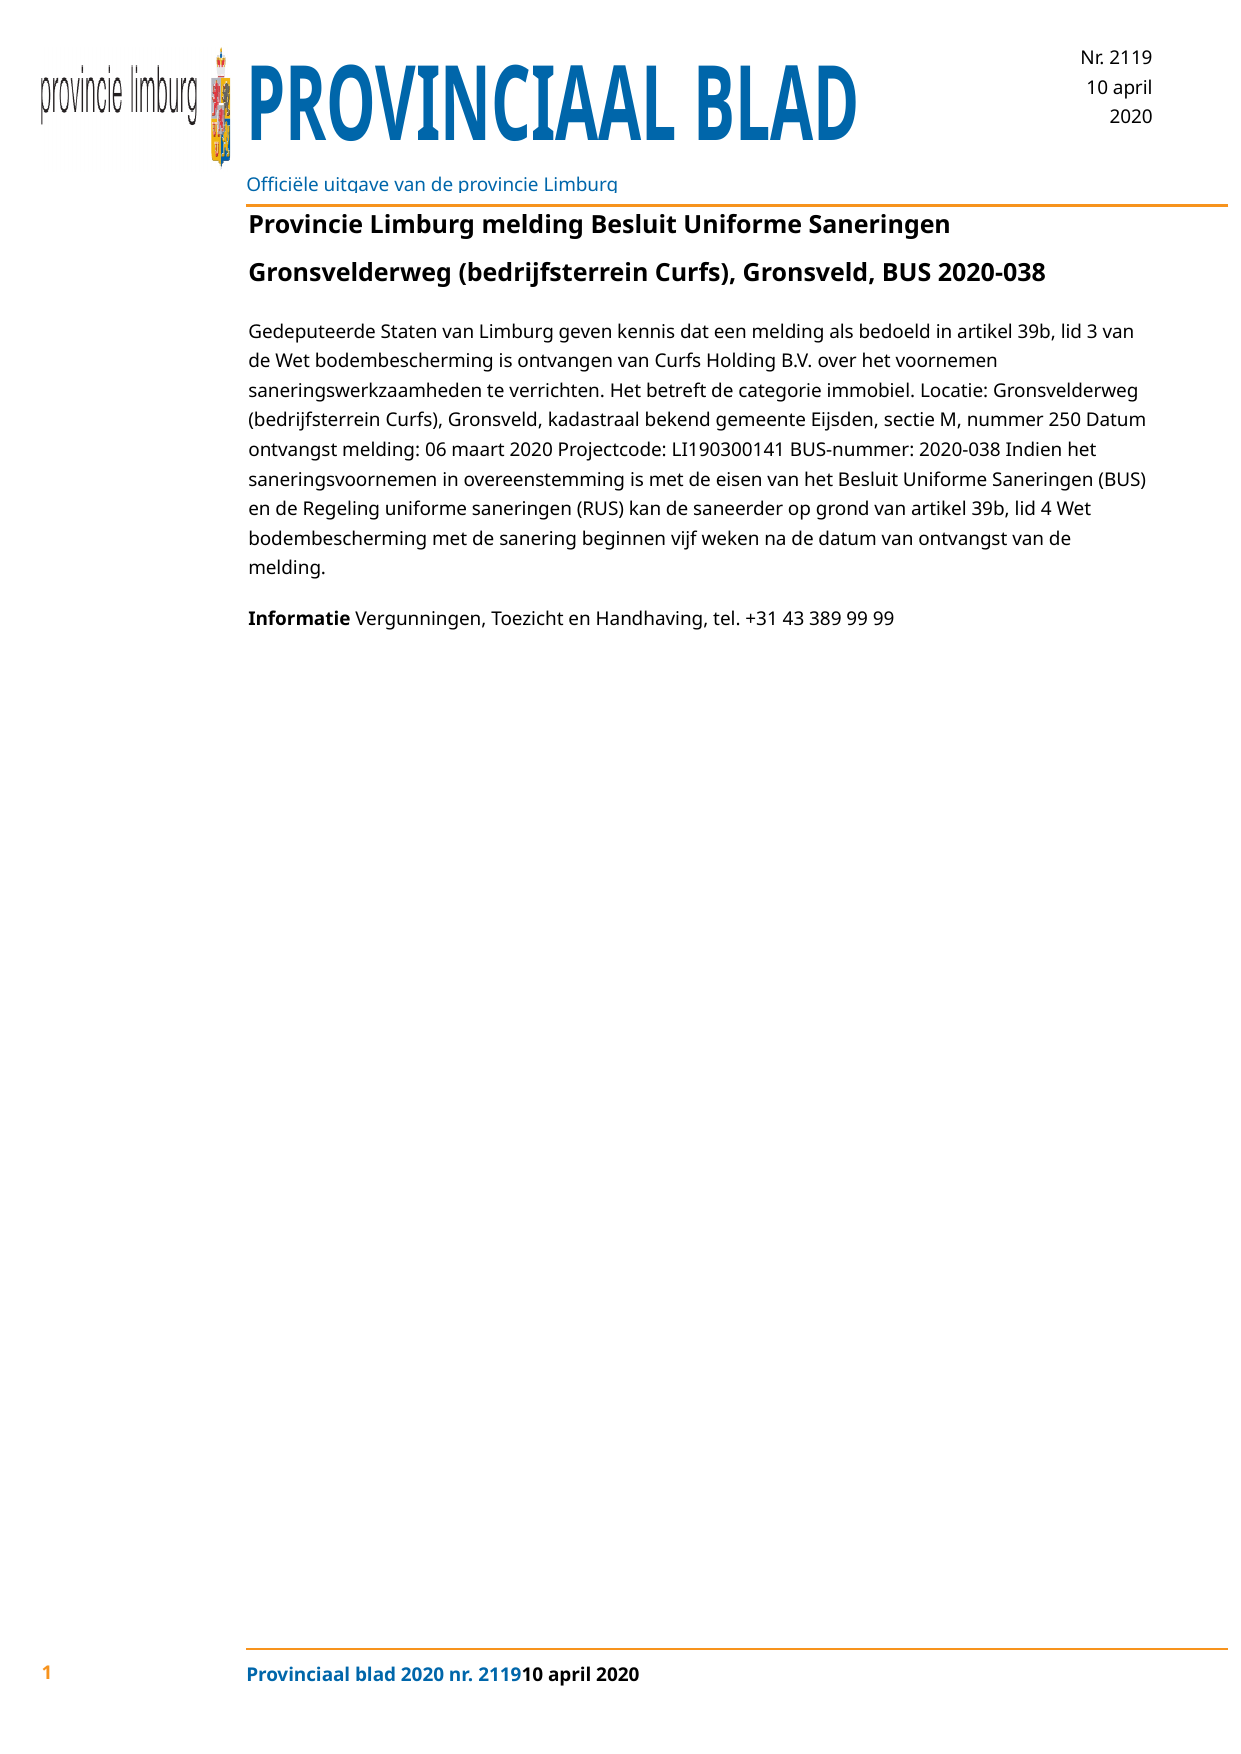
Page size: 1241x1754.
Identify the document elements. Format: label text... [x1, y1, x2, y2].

text Provincie Limburg melding Besluit Uniforme Saneringen Gronsvelderweg (bedrijfsterrein Curfs), Gronsveld, BUS 2020-038 [248, 207, 1152, 288]
text Gedeputeerde Staten van Limburg geven kennis dat een melding als bedoeld in artikel 39b, lid 3 van de Wet bodembescherming is ontvangen van Curfs Holding B.V. over het voornemen saneringswerkzaamheden te verrichten. Het betreft de categorie immobiel. Locatie: Gronsvelderweg (bedrijfsterrein Curfs), Gronsveld, kadastraal bekend gemeente Eijsden, sectie M, nummer 250 Datum ontvangst melding: 06 maart 2020 Projectcode: LI190300141 BUS-nummer: 2020-038 Indien het saneringsvoornemen in overeenstemming is met de eisen van het Besluit Uniforme Saneringen (BUS) en de Regeling uniforme saneringen (RUS) kan de saneerder op grond van artikel 39b, lid 4 Wet bodembescherming met de sanering beginnen vijf weken na de datum van ontvangst van de melding. [248, 318, 1152, 580]
picture [41, 47, 231, 172]
text Informatie Vergunningen, Toezicht en Handhaving, tel. +31 43 389 99 99 [248, 605, 1152, 631]
